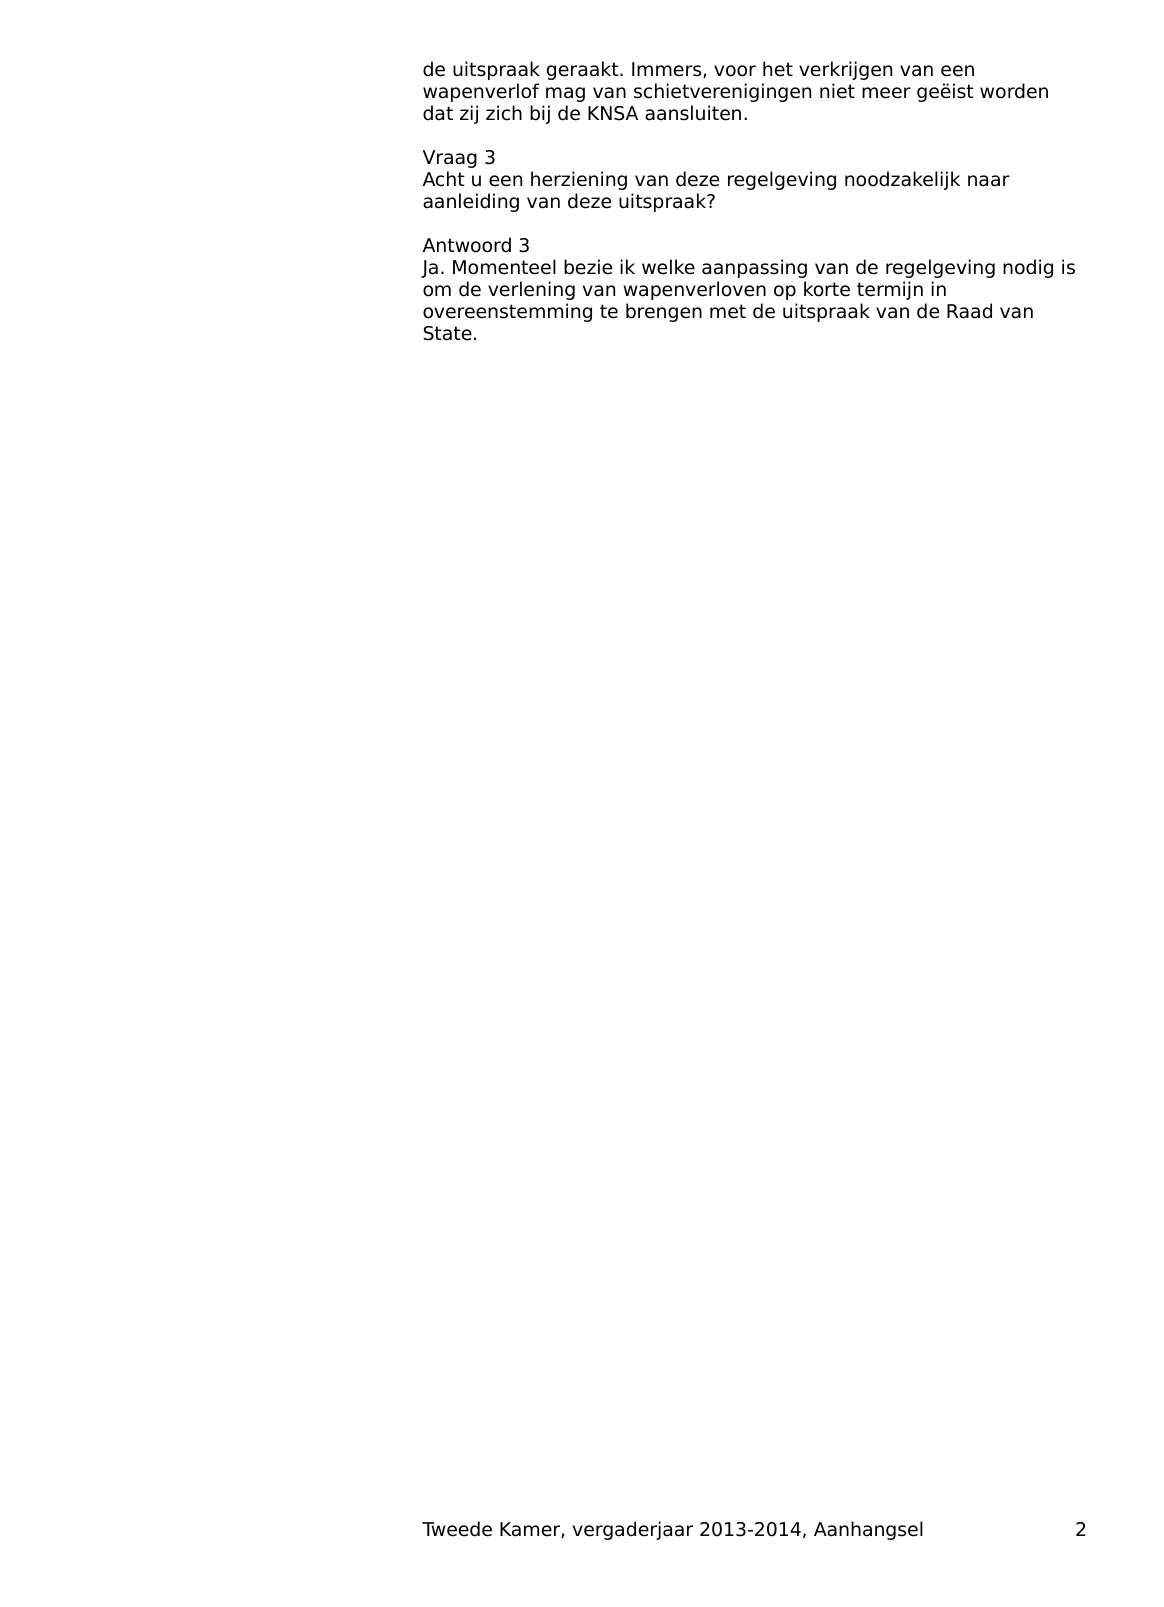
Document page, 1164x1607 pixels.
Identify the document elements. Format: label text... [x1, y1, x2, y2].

text Ja. Momenteel bezie ik welke aanpassing van de regelgeving nodig is om de verlening van wapenverloven op korte termijn in overeenstemming te brengen met de uitspraak van de Raad van State. [422, 257, 1087, 345]
text Vraag 3 [422, 147, 1087, 169]
text Acht u een herziening van deze regelgeving noodzakelijk naar aanleiding van deze uitspraak? [422, 169, 1087, 213]
text de uitspraak geraakt. Immers, voor het verkrijgen van een wapenverlof mag van schietverenigingen niet meer geëist worden dat zij zich bij de KNSA aansluiten. [422, 59, 1087, 125]
text Antwoord 3 [422, 235, 1087, 257]
